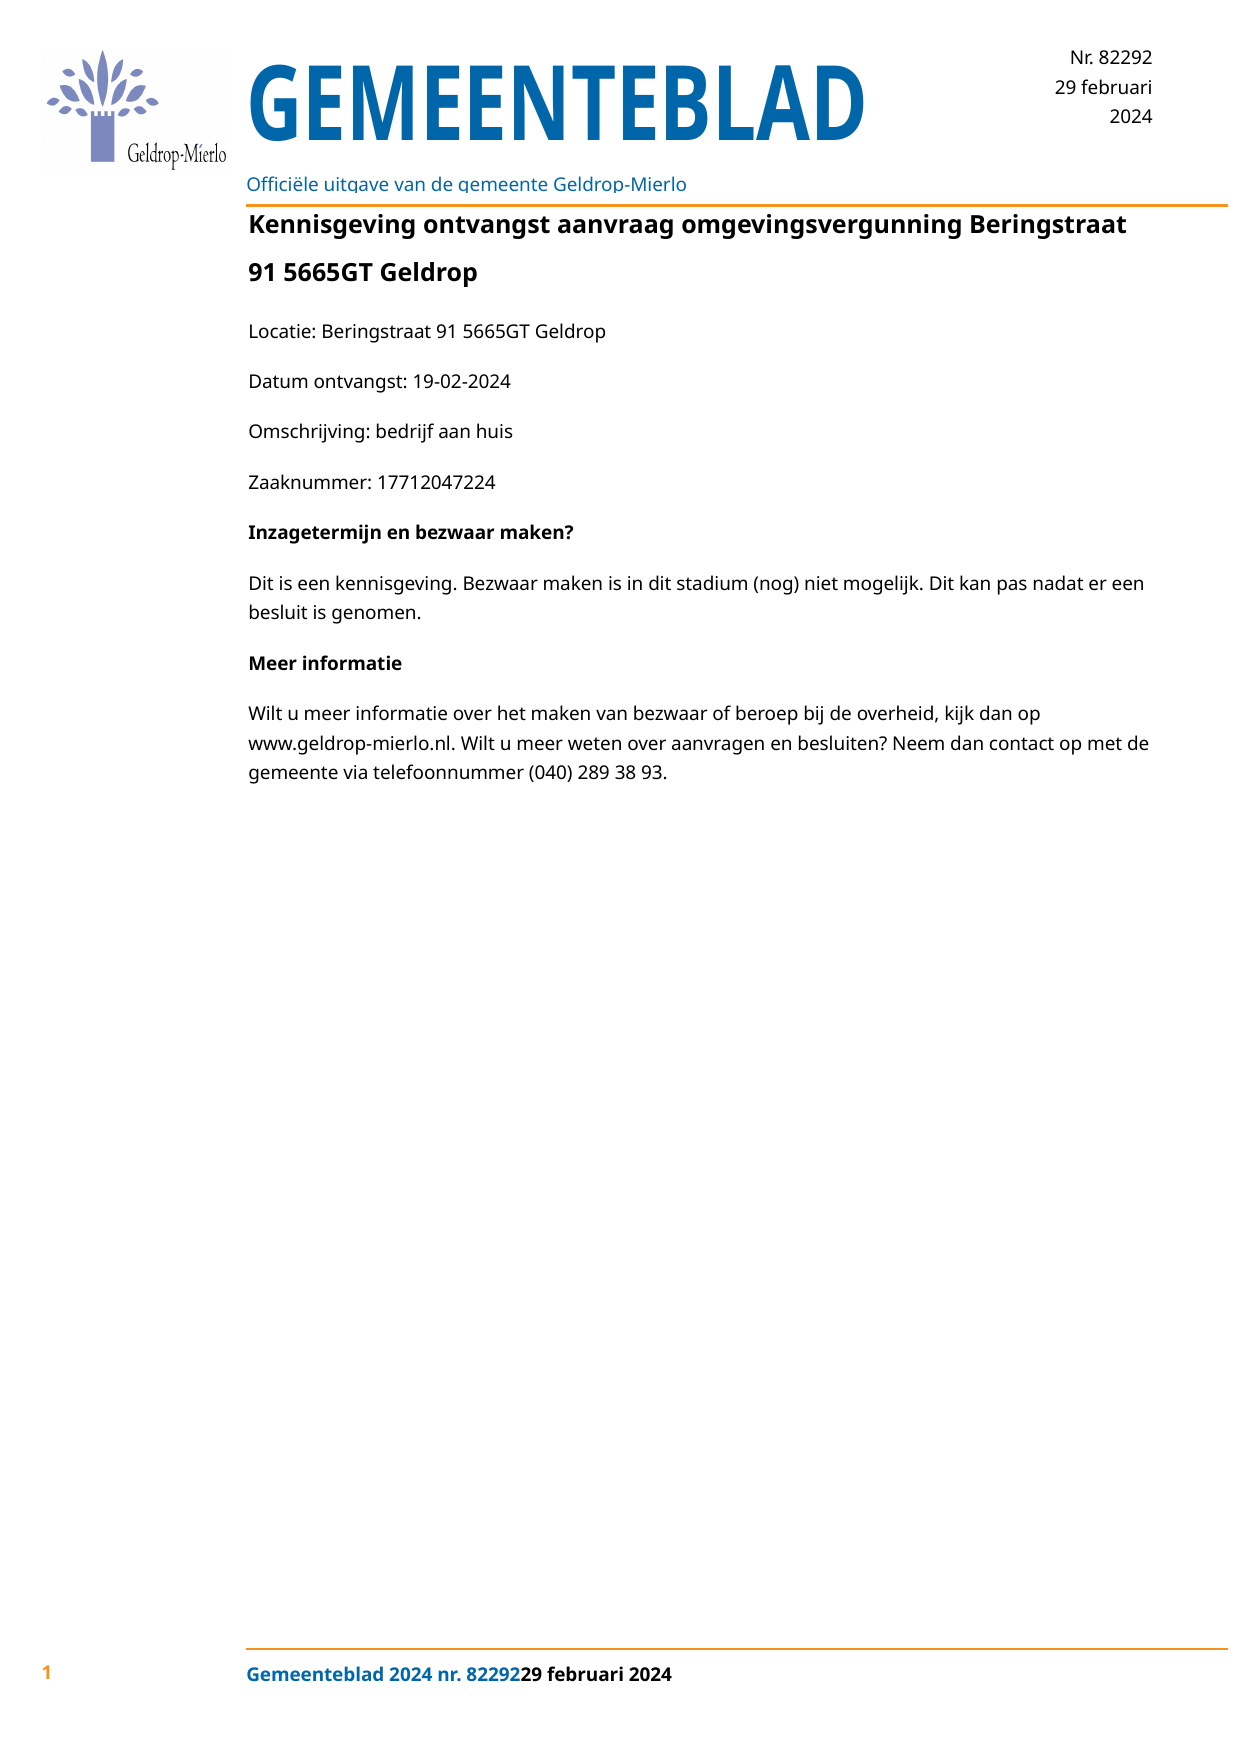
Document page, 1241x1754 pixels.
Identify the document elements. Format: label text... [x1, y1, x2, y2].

text Meer informatie [248, 650, 1152, 676]
text Zaaknummer: 17712047224 [248, 469, 1152, 495]
text Inzagetermijn en bezwaar maken? [248, 519, 1152, 545]
text Wilt u meer informatie over het maken van bezwaar of beroep bij de overheid, kijk dan op www.geldrop-mierlo.nl. Wilt u meer weten over aanvragen en besluiten? Neem dan contact op met de gemeente via telefoonnummer (040) 289 38 93. [248, 700, 1152, 785]
picture [41, 47, 231, 172]
text Kennisgeving ontvangst aanvraag omgevingsvergunning Beringstraat 91 5665GT Geldrop [248, 207, 1152, 288]
text Datum ontvangst: 19-02-2024 [248, 368, 1152, 394]
text Dit is een kennisgeving. Bezwaar maken is in dit stadium (nog) niet mogelijk. Dit kan pas nadat er een besluit is genomen. [248, 570, 1152, 625]
text Locatie: Beringstraat 91 5665GT Geldrop [248, 318, 1152, 344]
text Omschrijving: bedrijf aan huis [248, 419, 1152, 444]
